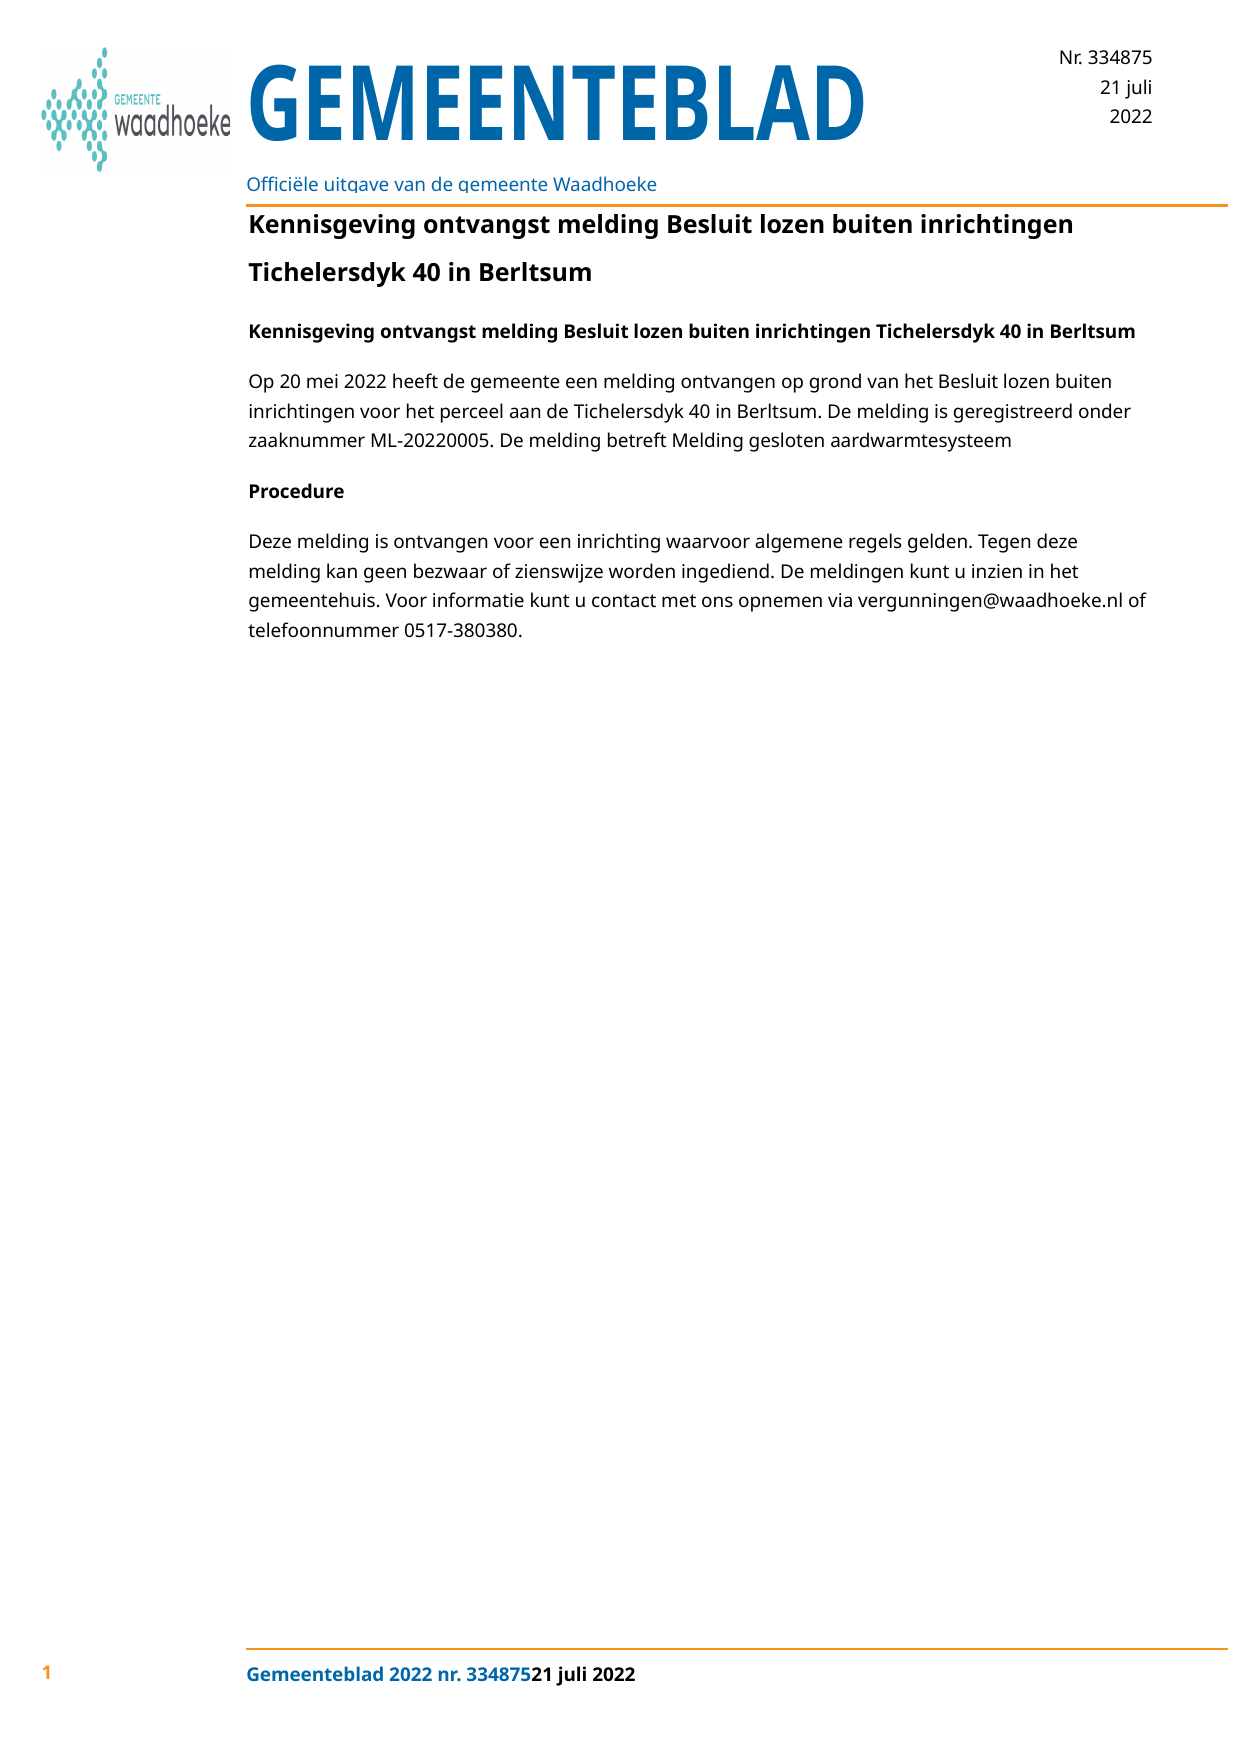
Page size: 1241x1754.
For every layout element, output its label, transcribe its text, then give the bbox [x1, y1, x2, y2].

text Op 20 mei 2022 heeft de gemeente een melding ontvangen op grond van het Besluit lozen buiten inrichtingen voor het perceel aan de Tichelersdyk 40 in Berltsum. De melding is geregistreerd onder zaaknummer ML-20220005. De melding betreft Melding gesloten aardwarmtesysteem [248, 368, 1152, 453]
text Kennisgeving ontvangst melding Besluit lozen buiten inrichtingen Tichelersdyk 40 in Berltsum [248, 318, 1152, 344]
text Kennisgeving ontvangst melding Besluit lozen buiten inrichtingen Tichelersdyk 40 in Berltsum [248, 207, 1152, 288]
picture [41, 47, 231, 172]
text Procedure [248, 478, 1152, 504]
text Deze melding is ontvangen voor een inrichting waarvoor algemene regels gelden. Tegen deze melding kan geen bezwaar of zienswijze worden ingediend. De meldingen kunt u inzien in het gemeentehuis. Voor informatie kunt u contact met ons opnemen via vergunningen@waadhoeke.nl of telefoonnummer 0517-380380. [248, 528, 1152, 643]
